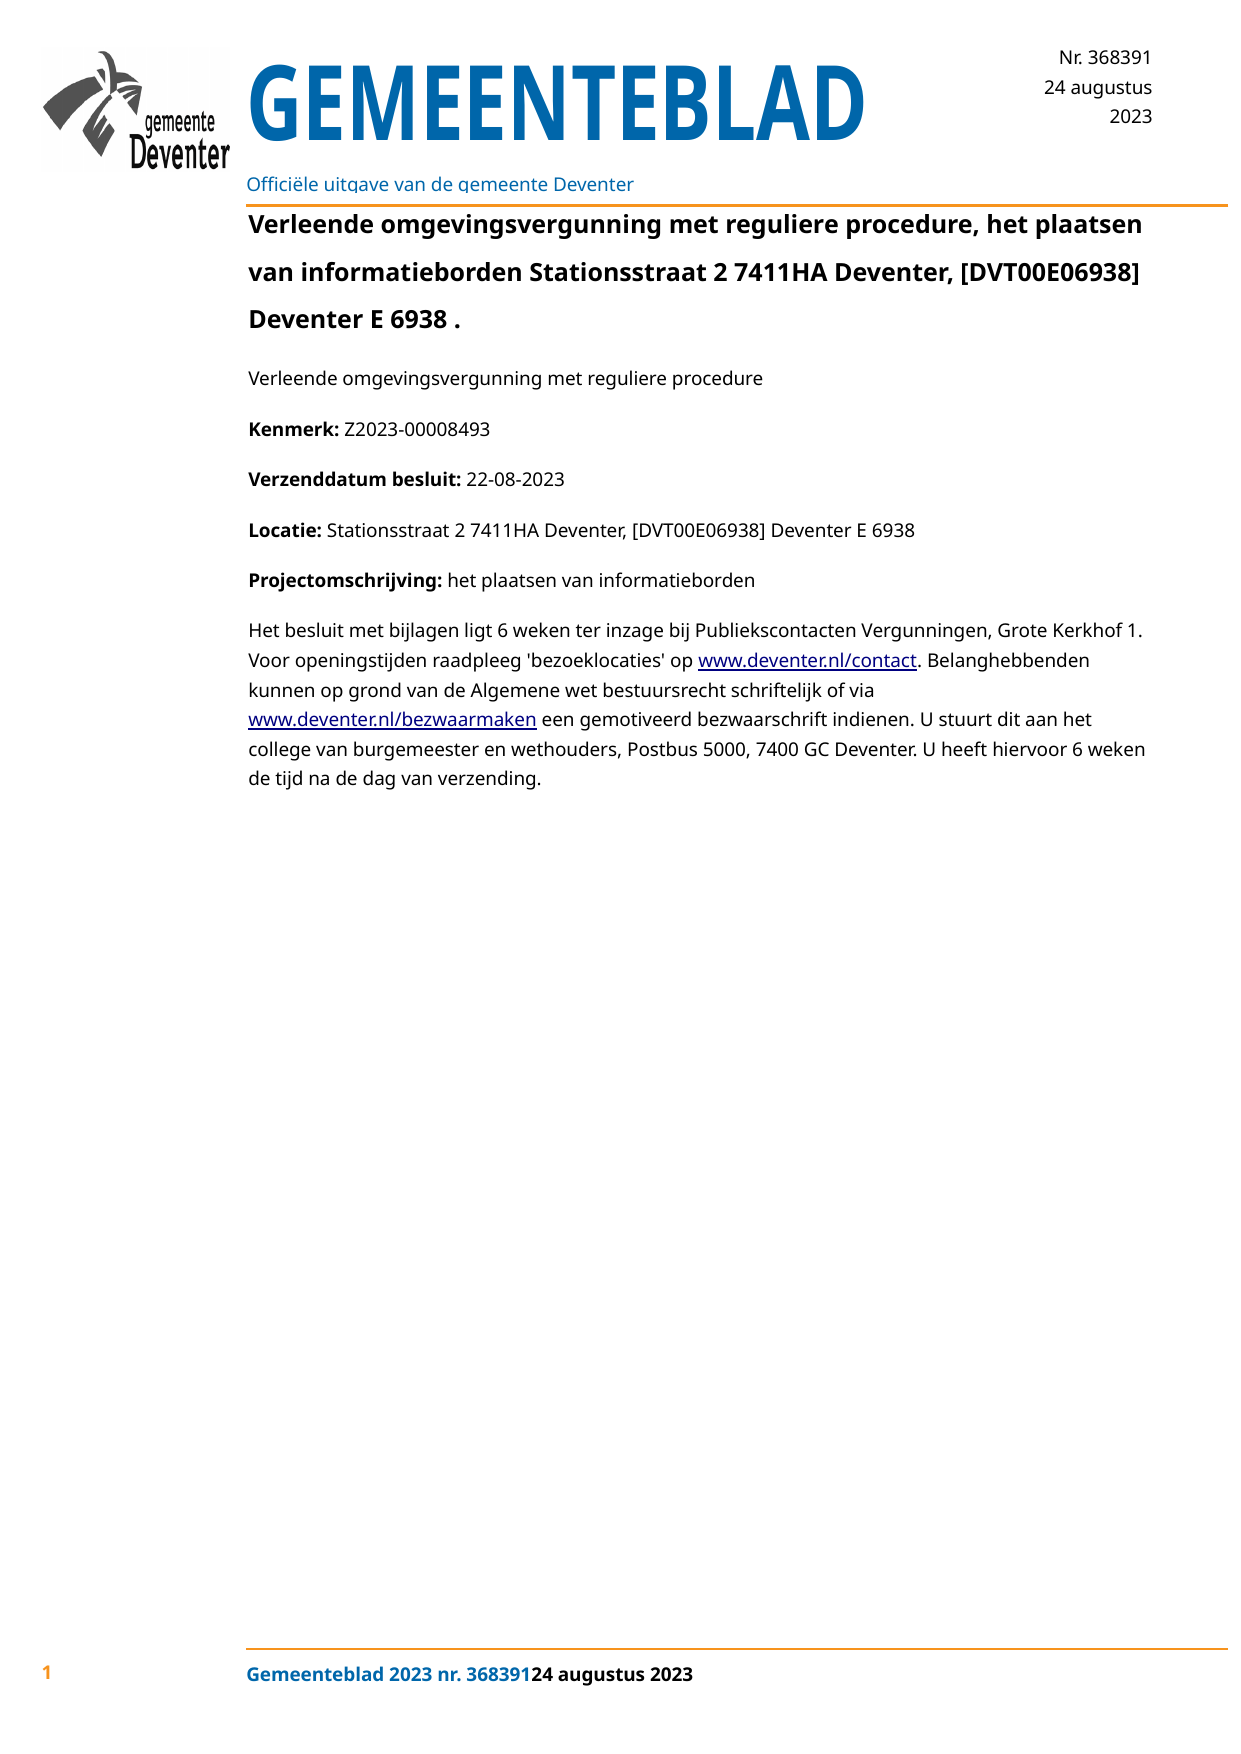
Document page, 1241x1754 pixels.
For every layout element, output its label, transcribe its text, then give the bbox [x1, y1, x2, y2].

picture [41, 47, 231, 172]
text Verleende omgevingsvergunning met reguliere procedure, het plaatsen van informatieborden Stationsstraat 2 7411HA Deventer, [DVT00E06938] Deventer E 6938 . [248, 207, 1152, 336]
text Kenmerk: Z2023-00008493 [248, 416, 1152, 442]
text Verleende omgevingsvergunning met reguliere procedure [248, 366, 1152, 391]
text Verzenddatum besluit: 22-08-2023 [248, 466, 1152, 492]
text Locatie: Stationsstraat 2 7411HA Deventer, [DVT00E06938] Deventer E 6938 [248, 517, 1152, 542]
text Het besluit met bijlagen ligt 6 weken ter inzage bij Publiekscontacten Vergunningen, Grote Kerkhof 1. Voor openingstijden raadpleeg 'bezoeklocaties' op www.deventer.nl/contact. Belanghebbenden kunnen op grond van de Algemene wet bestuursrecht schriftelijk of via www.deventer.nl/bezwaarmaken een gemotiveerd bezwaarschrift indienen. U stuurt dit aan het college van burgemeester en wethouders, Postbus 5000, 7400 GC Deventer. U heeft hiervoor 6 weken de tijd na de dag van verzending. [248, 618, 1152, 791]
text Projectomschrijving: het plaatsen van informatieborden [248, 567, 1152, 593]
